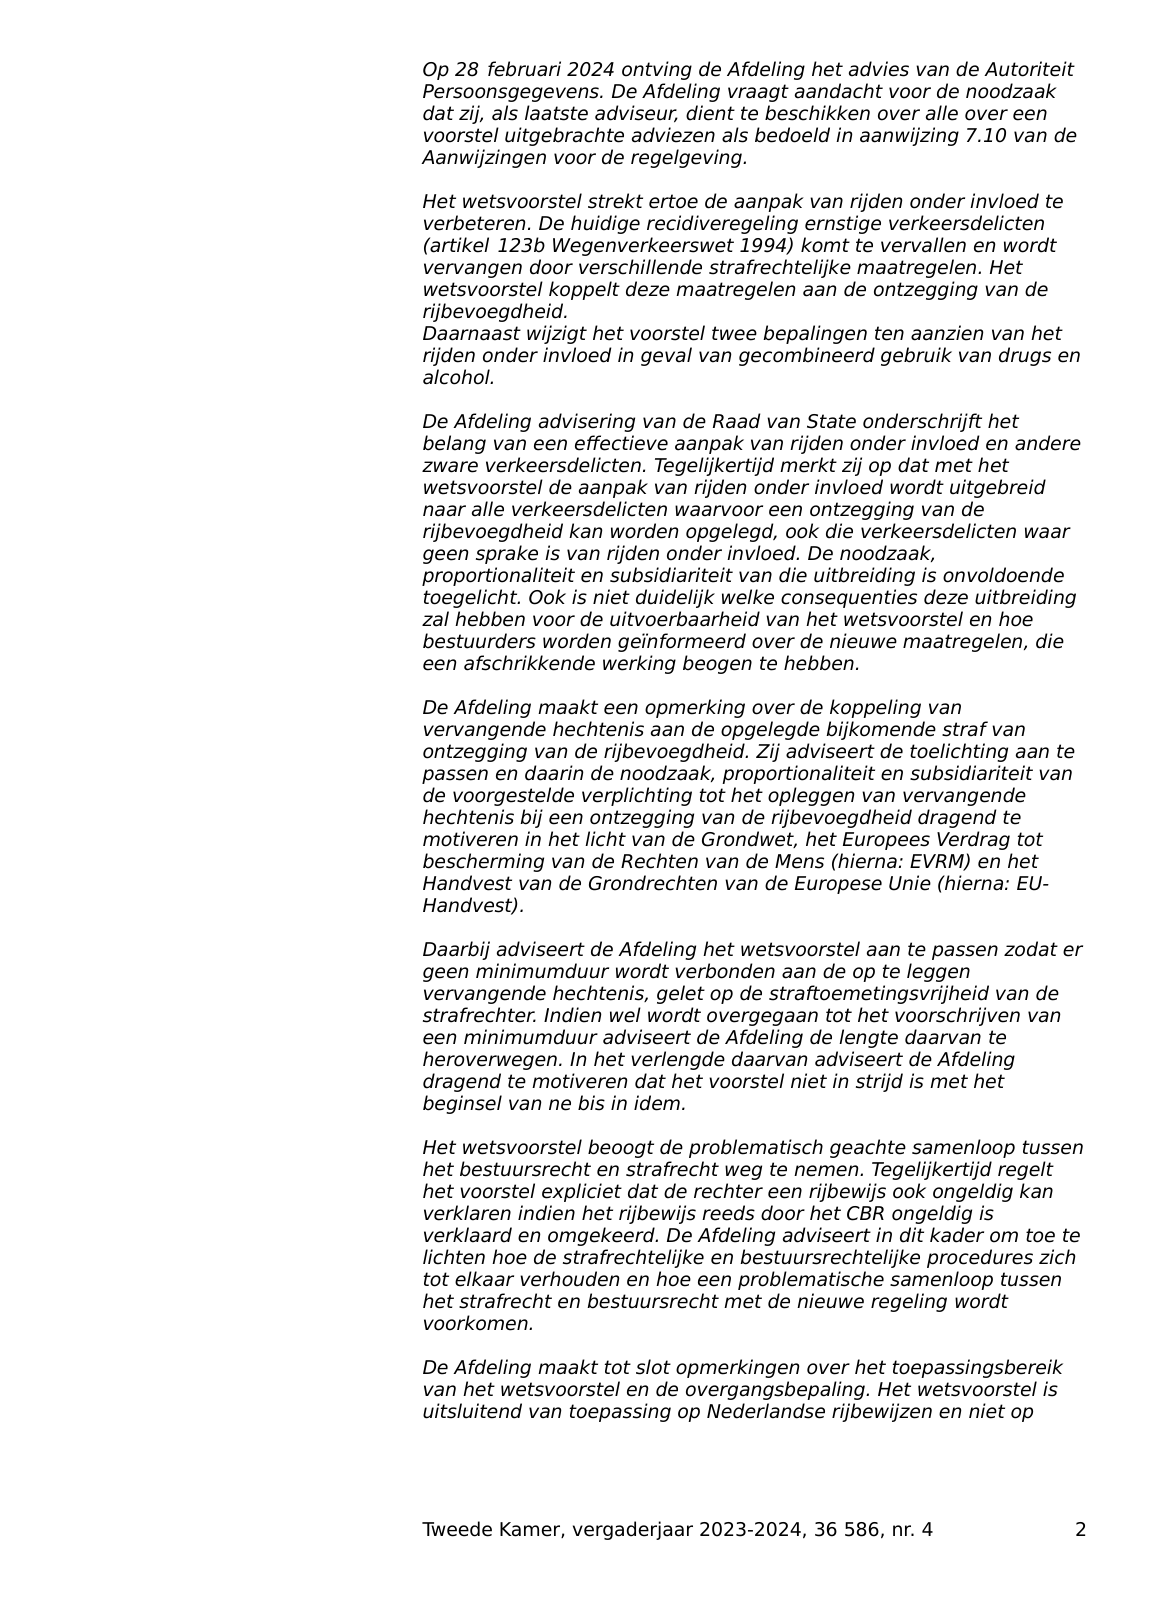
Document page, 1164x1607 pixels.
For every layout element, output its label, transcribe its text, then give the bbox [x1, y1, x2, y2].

text De Afdeling maakt tot slot opmerkingen over het toepassingsbereik van het wetsvoorstel en de overgangsbepaling. Het wetsvoorstel is uitsluitend van toepassing op Nederlandse rijbewijzen en niet op [422, 1357, 1087, 1423]
text De Afdeling maakt een opmerking over de koppeling van vervangende hechtenis aan de opgelegde bijkomende straf van ontzegging van de rijbevoegdheid. Zij adviseert de toelichting aan te passen en daarin de noodzaak, proportionaliteit en subsidiariteit van de voorgestelde verplichting tot het opleggen van vervangende hechtenis bij een ontzegging van de rijbevoegdheid dragend te motiveren in het licht van de Grondwet, het Europees Verdrag tot bescherming van de Rechten van de Mens (hierna: EVRM) en het Handvest van de Grondrechten van de Europese Unie (hierna: EU-Handvest). [422, 697, 1087, 917]
text Daarbij adviseert de Afdeling het wetsvoorstel aan te passen zodat er geen minimumduur wordt verbonden aan de op te leggen vervangende hechtenis, gelet op de straftoemetingsvrijheid van de strafrechter. Indien wel wordt overgegaan tot het voorschrijven van een minimumduur adviseert de Afdeling de lengte daarvan te heroverwegen. In het verlengde daarvan adviseert de Afdeling dragend te motiveren dat het voorstel niet in strijd is met het beginsel van ne bis in idem. [422, 939, 1087, 1115]
text Het wetsvoorstel beoogt de problematisch geachte samenloop tussen het bestuursrecht en strafrecht weg te nemen. Tegelijkertijd regelt het voorstel expliciet dat de rechter een rijbewijs ook ongeldig kan verklaren indien het rijbewijs reeds door het CBR ongeldig is verklaard en omgekeerd. De Afdeling adviseert in dit kader om toe te lichten hoe de strafrechtelijke en bestuursrechtelijke procedures zich tot elkaar verhouden en hoe een problematische samenloop tussen het strafrecht en bestuursrecht met de nieuwe regeling wordt voorkomen. [422, 1137, 1087, 1335]
text De Afdeling advisering van de Raad van State onderschrijft het belang van een effectieve aanpak van rijden onder invloed en andere zware verkeersdelicten. Tegelijkertijd merkt zij op dat met het wetsvoorstel de aanpak van rijden onder invloed wordt uitgebreid naar alle verkeersdelicten waarvoor een ontzegging van de rijbevoegdheid kan worden opgelegd, ook die verkeersdelicten waar geen sprake is van rijden onder invloed. De noodzaak, proportionaliteit en subsidiariteit van die uitbreiding is onvoldoende toegelicht. Ook is niet duidelijk welke consequenties deze uitbreiding zal hebben voor de uitvoerbaarheid van het wetsvoorstel en hoe bestuurders worden geïnformeerd over de nieuwe maatregelen, die een afschrikkende werking beogen te hebben. [422, 411, 1087, 675]
text Het wetsvoorstel strekt ertoe de aanpak van rijden onder invloed te verbeteren. De huidige recidiveregeling ernstige verkeersdelicten (artikel 123b Wegenverkeerswet 1994) komt te vervallen en wordt vervangen door verschillende strafrechtelijke maatregelen. Het wetsvoorstel koppelt deze maatregelen aan de ontzegging van de rijbevoegdheid. [422, 191, 1087, 323]
text Op 28 februari 2024 ontving de Afdeling het advies van de Autoriteit Persoonsgegevens. De Afdeling vraagt aandacht voor de noodzaak dat zij, als laatste adviseur, dient te beschikken over alle over een voorstel uitgebrachte adviezen als bedoeld in aanwijzing 7.10 van de Aanwijzingen voor de regelgeving. [422, 59, 1087, 169]
text Daarnaast wijzigt het voorstel twee bepalingen ten aanzien van het rijden onder invloed in geval van gecombineerd gebruik van drugs en alcohol. [422, 323, 1087, 389]
